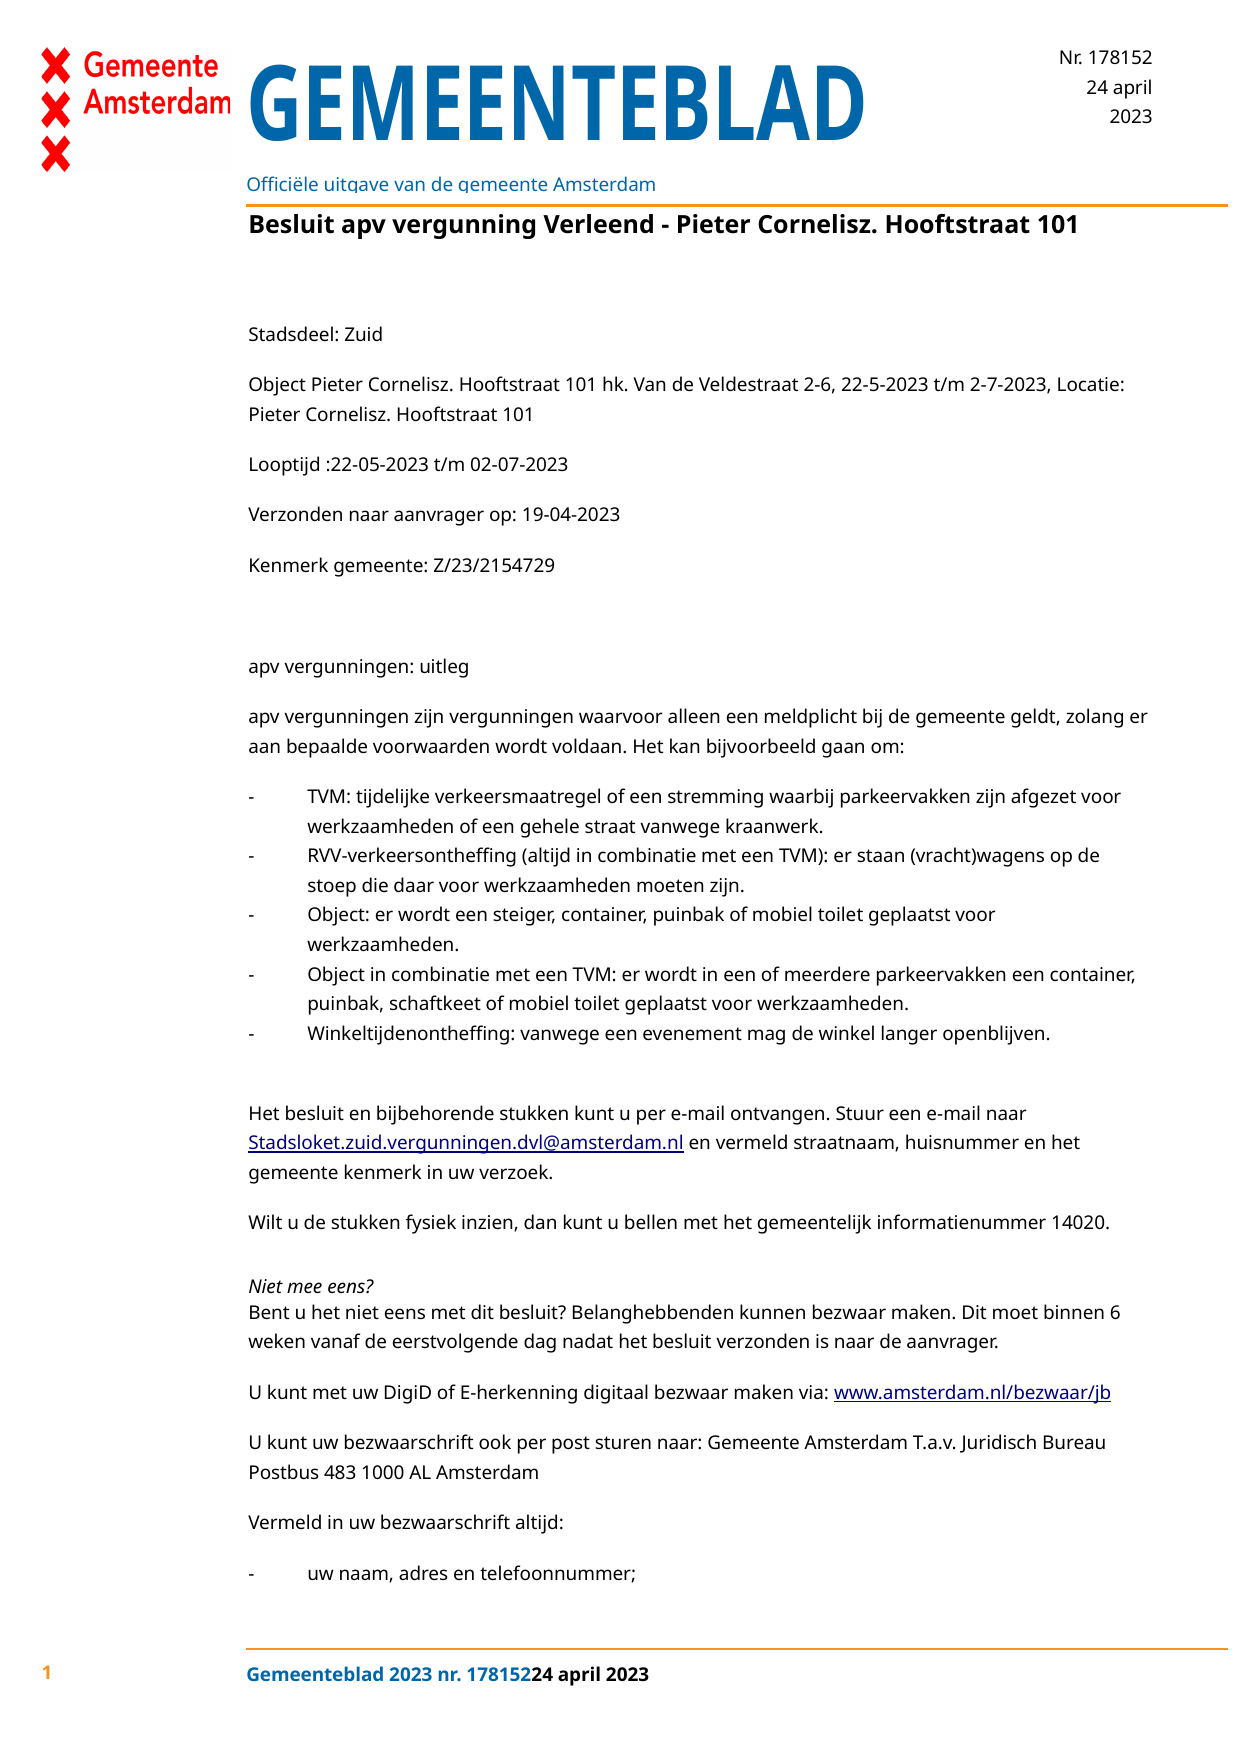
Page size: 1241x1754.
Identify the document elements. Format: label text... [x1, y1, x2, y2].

text Niet mee eens? [248, 1273, 1152, 1299]
text Vermeld in uw bezwaarschrift altijd: [248, 1509, 1152, 1535]
text Verzonden naar aanvrager op: 19-04-2023 [248, 502, 1152, 527]
list Object in combinatie met een TVM: er wordt in een of meerdere parkeervakken een container, puinbak, schaftkeet of mobiel toilet geplaatst voor werkzaamheden. [248, 961, 1152, 1016]
text U kunt met uw DigiD of E-herkenning digitaal bezwaar maken via: www.amsterdam.nl/bezwaar/jb [248, 1379, 1152, 1405]
list Object: er wordt een steiger, container, puinbak of mobiel toilet geplaatst voor werkzaamheden. [248, 902, 1152, 957]
text Het besluit en bijbehorende stukken kunt u per e-mail ontvangen. Stuur een e-mail naar Stadsloket.zuid.vergunningen.dvl@amsterdam.nl en vermeld straatnaam, huisnummer en het gemeente kenmerk in uw verzoek. [248, 1100, 1152, 1185]
text Bent u het niet eens met dit besluit? Belanghebbenden kunnen bezwaar maken. Dit moet binnen 6 weken vanaf de eerstvolgende dag nadat het besluit verzonden is naar de aanvrager. [248, 1299, 1152, 1354]
text Looptijd :22-05-2023 t/m 02-07-2023 [248, 451, 1152, 477]
text Wilt u de stukken fysiek inzien, dan kunt u bellen met het gemeentelijk informatienummer 14020. [248, 1209, 1152, 1235]
list RVV-verkeersontheffing (altijd in combinatie met een TVM): er staan (vracht)wagens op de stoep die daar voor werkzaamheden moeten zijn. [248, 842, 1152, 898]
text Stadsdeel: Zuid [248, 321, 1152, 346]
list uw naam, adres en telefoonnummer; [248, 1560, 1152, 1586]
list TVM: tijdelijke verkeersmaatregel of een stremming waarbij parkeervakken zijn afgezet voor werkzaamheden of een gehele straat vanwege kraanwerk. [248, 783, 1152, 838]
text Besluit apv vergunning Verleend - Pieter Cornelisz. Hooftstraat 101 [248, 207, 1152, 241]
text Kenmerk gemeente: Z/23/2154729 [248, 552, 1152, 578]
text apv vergunningen: uitleg [248, 653, 1152, 678]
picture [41, 47, 231, 172]
list Winkeltijdenontheffing: vanwege een evenement mag de winkel langer openblijven. [248, 1020, 1152, 1046]
text apv vergunningen zijn vergunningen waarvoor alleen een meldplicht bij de gemeente geldt, zolang er aan bepaalde voorwaarden wordt voldaan. Het kan bijvoorbeeld gaan om: [248, 703, 1152, 758]
text U kunt uw bezwaarschrift ook per post sturen naar: Gemeente Amsterdam T.a.v. Juridisch Bureau Postbus 483 1000 AL Amsterdam [248, 1429, 1152, 1485]
text Object Pieter Cornelisz. Hooftstraat 101 hk. Van de Veldestraat 2-6, 22-5-2023 t/m 2-7-2023, Locatie: Pieter Cornelisz. Hooftstraat 101 [248, 371, 1152, 426]
